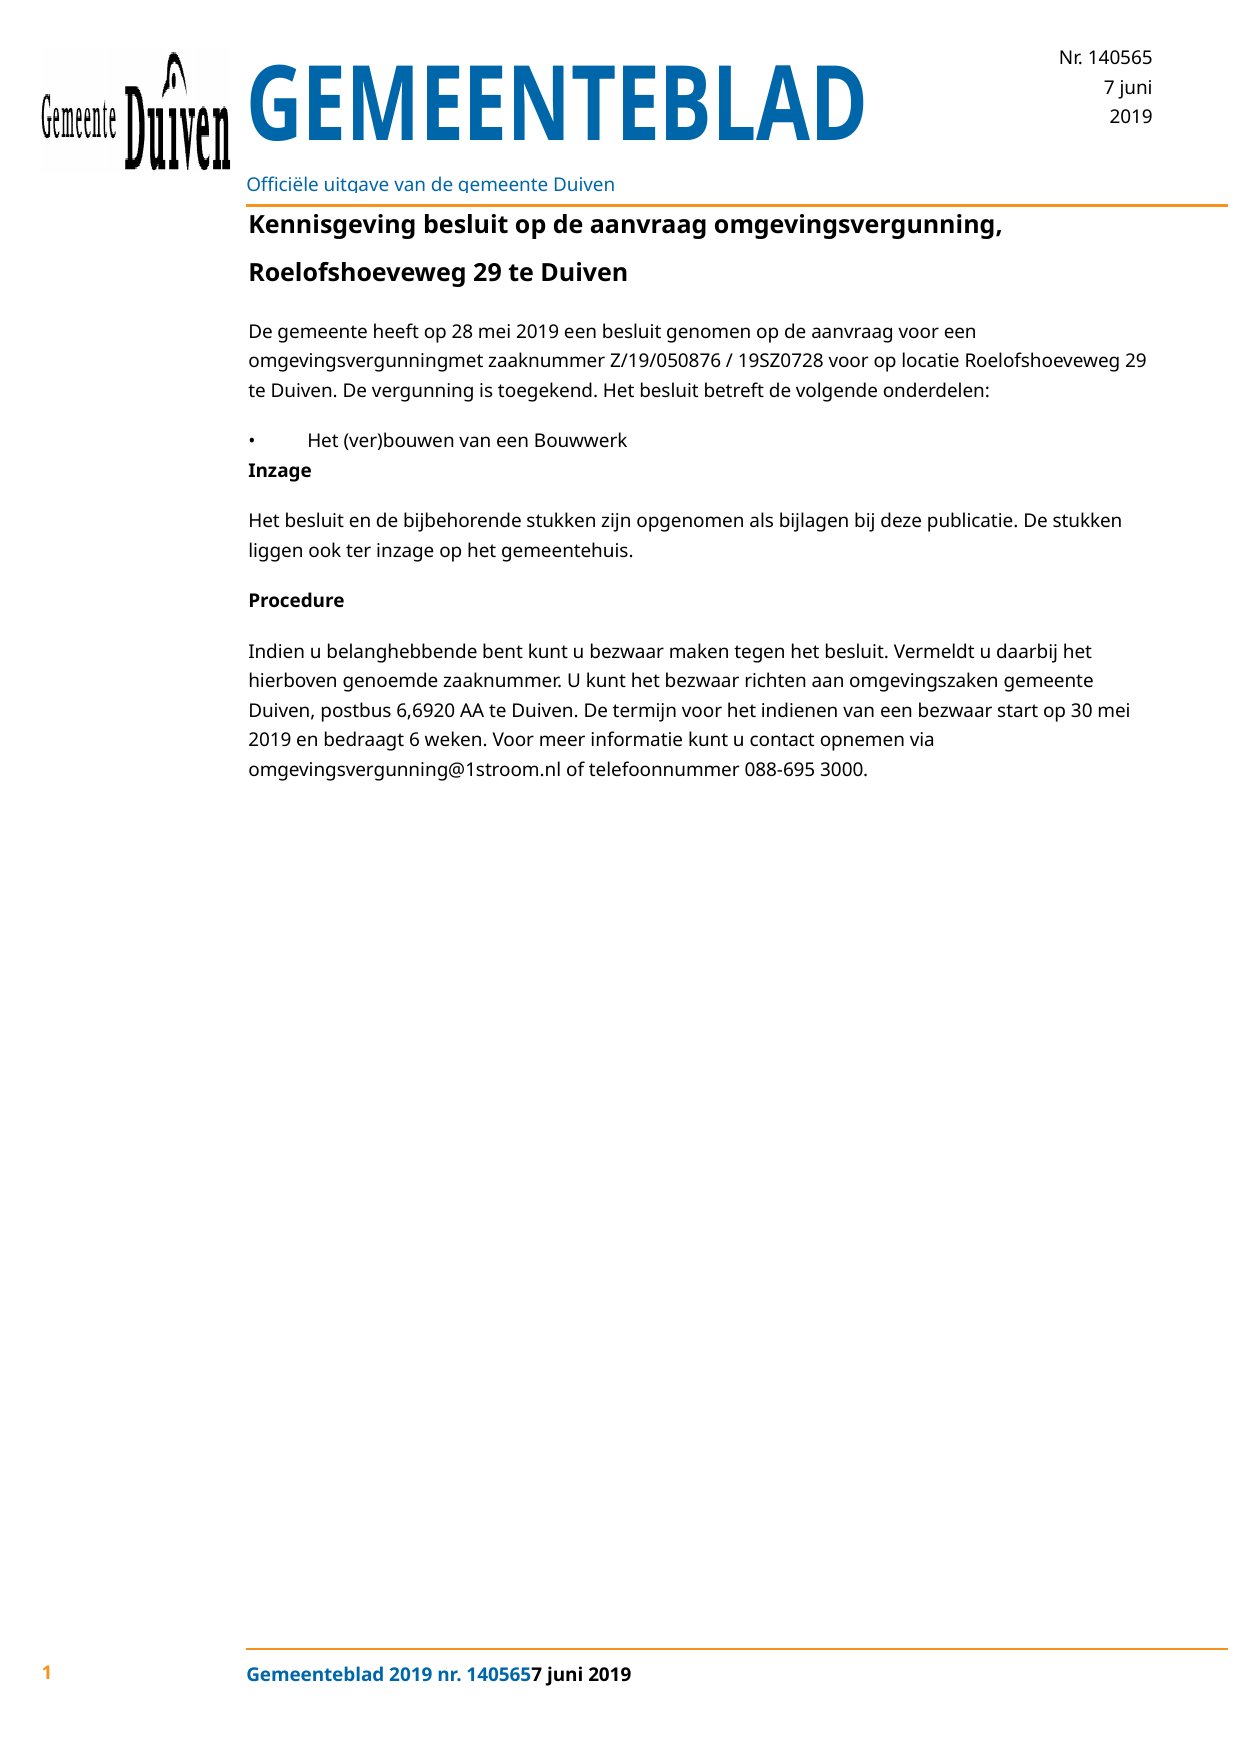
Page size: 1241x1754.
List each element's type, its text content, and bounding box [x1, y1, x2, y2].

text Inzage [248, 457, 1152, 483]
text Kennisgeving besluit op de aanvraag omgevingsvergunning, Roelofshoeveweg 29 te Duiven [248, 207, 1152, 288]
picture [41, 47, 231, 172]
text De gemeente heeft op 28 mei 2019 een besluit genomen op de aanvraag voor een omgevingsvergunningmet zaaknummer Z/19/050876 / 19SZ0728 voor op locatie Roelofshoeveweg 29 te Duiven. De vergunning is toegekend. Het besluit betreft de volgende onderdelen: [248, 318, 1152, 403]
text Indien u belanghebbende bent kunt u bezwaar maken tegen het besluit. Vermeldt u daarbij het hierboven genoemde zaaknummer. U kunt het bezwaar richten aan omgevingszaken gemeente Duiven, postbus 6,6920 AA te Duiven. De termijn voor het indienen van een bezwaar start op 30 mei 2019 en bedraagt 6 weken. Voor meer informatie kunt u contact opnemen via omgevingsvergunning@1stroom.nl of telefoonnummer 088-695 3000. [248, 638, 1152, 782]
text Procedure [248, 587, 1152, 613]
text Het besluit en de bijbehorende stukken zijn opgenomen als bijlagen bij deze publicatie. De stukken liggen ook ter inzage op het gemeentehuis. [248, 507, 1152, 563]
list Het (ver)bouwen van een Bouwwerk [248, 427, 1152, 453]
